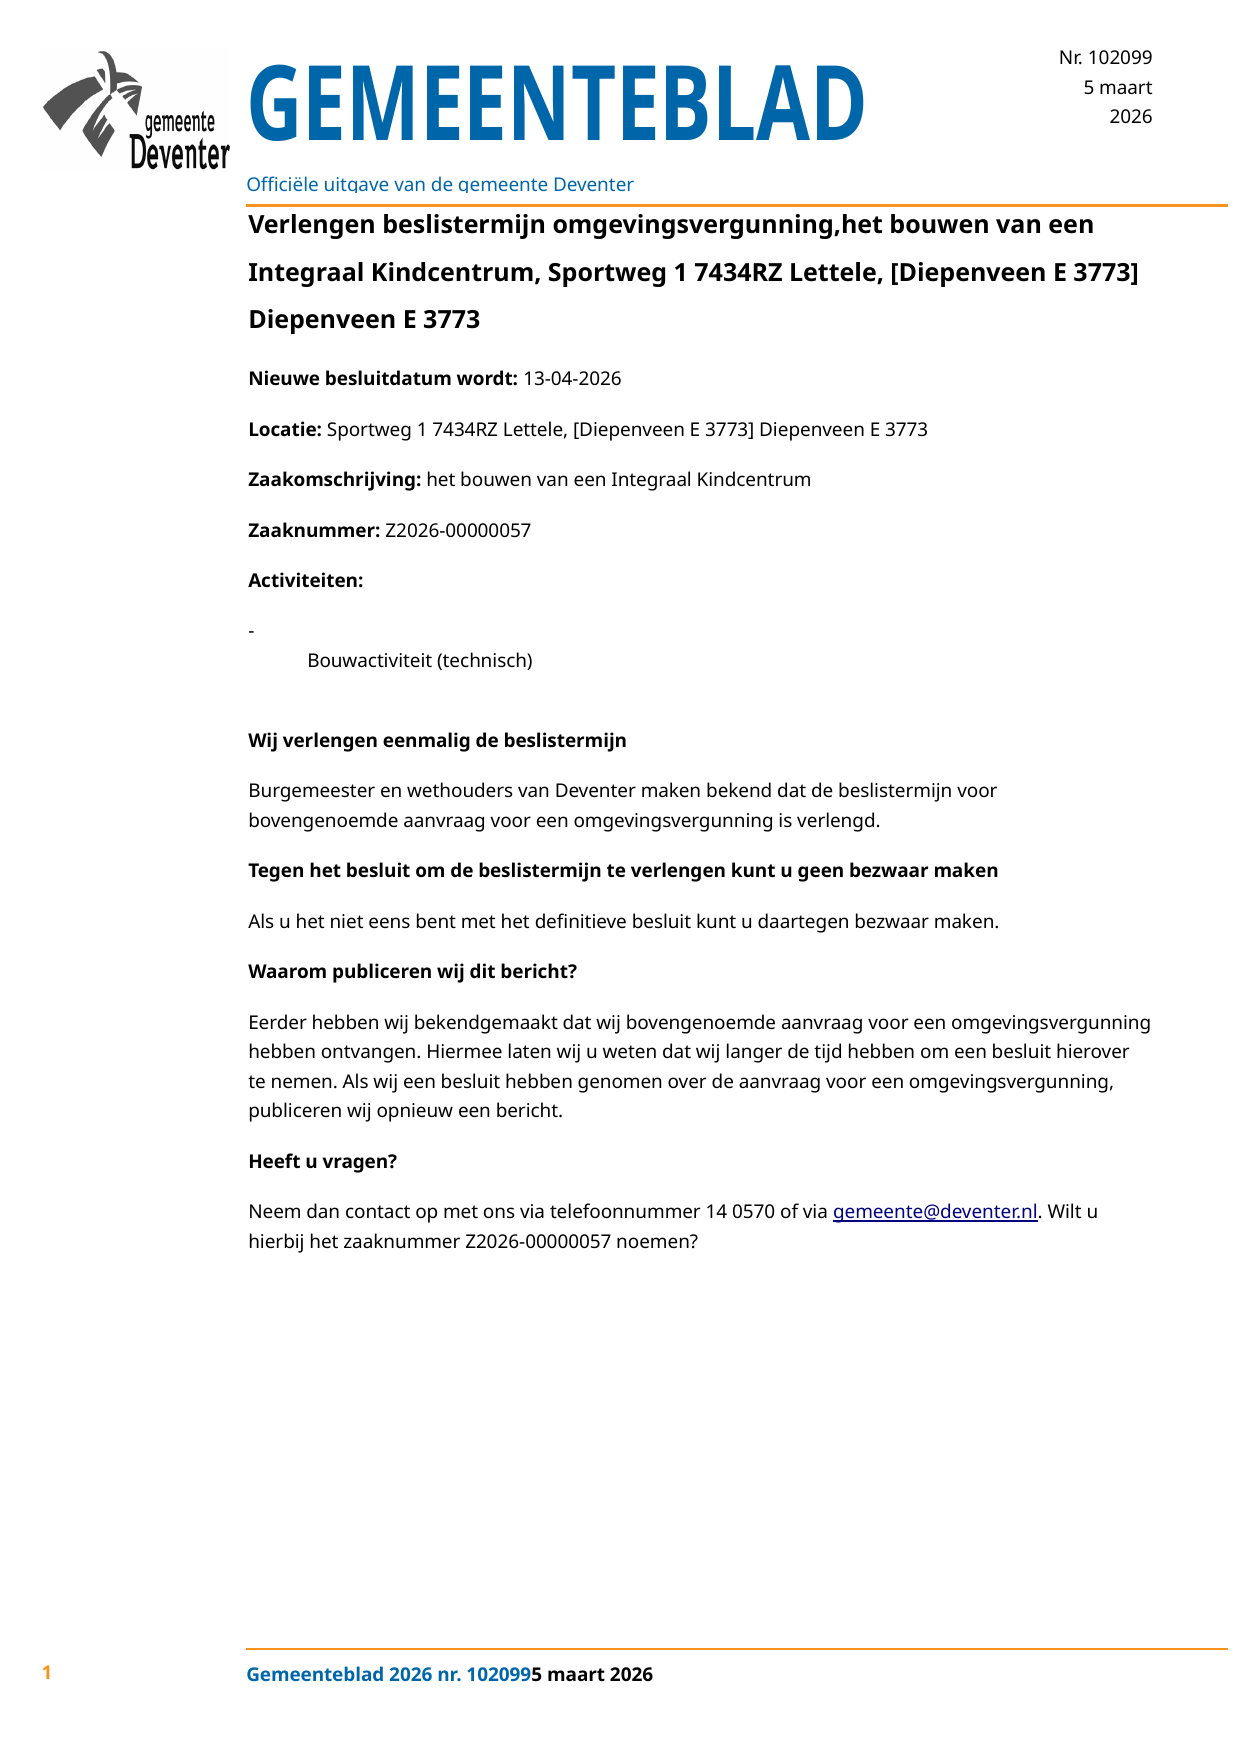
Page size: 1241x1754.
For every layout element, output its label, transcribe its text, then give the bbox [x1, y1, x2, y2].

list Bouwactiviteit (technisch) [248, 647, 1152, 673]
picture [41, 47, 231, 172]
text Eerder hebben wij bekendgemaakt dat wij bovengenoemde aanvraag voor een omgevingsvergunning hebben ontvangen. Hiermee laten wij u weten dat wij langer de tijd hebben om een besluit hierover te nemen. Als wij een besluit hebben genomen over de aanvraag voor een omgevingsvergunning, publiceren wij opnieuw een bericht. [248, 1009, 1152, 1123]
text Burgemeester en wethouders van Deventer maken bekend dat de beslistermijn voor bovengenoemde aanvraag voor een omgevingsvergunning is verlengd. [248, 778, 1152, 833]
text Zaakomschrijving: het bouwen van een Integraal Kindcentrum [248, 466, 1152, 492]
text Locatie: Sportweg 1 7434RZ Lettele, [Diepenveen E 3773] Diepenveen E 3773 [248, 416, 1152, 442]
text Waarom publiceren wij dit bericht? [248, 958, 1152, 984]
text Tegen het besluit om de beslistermijn te verlengen kunt u geen bezwaar maken [248, 858, 1152, 883]
text Nieuwe besluitdatum wordt: 13-04-2026 [248, 366, 1152, 391]
text Wij verlengen eenmalig de beslistermijn [248, 727, 1152, 753]
text Neem dan contact op met ons via telefoonnummer 14 0570 of via gemeente@deventer.nl. Wilt u hierbij het zaaknummer Z2026-00000057 noemen? [248, 1198, 1152, 1254]
text Activiteiten: [248, 567, 1152, 593]
text Heeft u vragen? [248, 1148, 1152, 1174]
text Zaaknummer: Z2026-00000057 [248, 517, 1152, 542]
text Als u het niet eens bent met het definitieve besluit kunt u daartegen bezwaar maken. [248, 908, 1152, 934]
text Verlengen beslistermijn omgevingsvergunning,het bouwen van een Integraal Kindcentrum, Sportweg 1 7434RZ Lettele, [Diepenveen E 3773] Diepenveen E 3773 [248, 207, 1152, 336]
